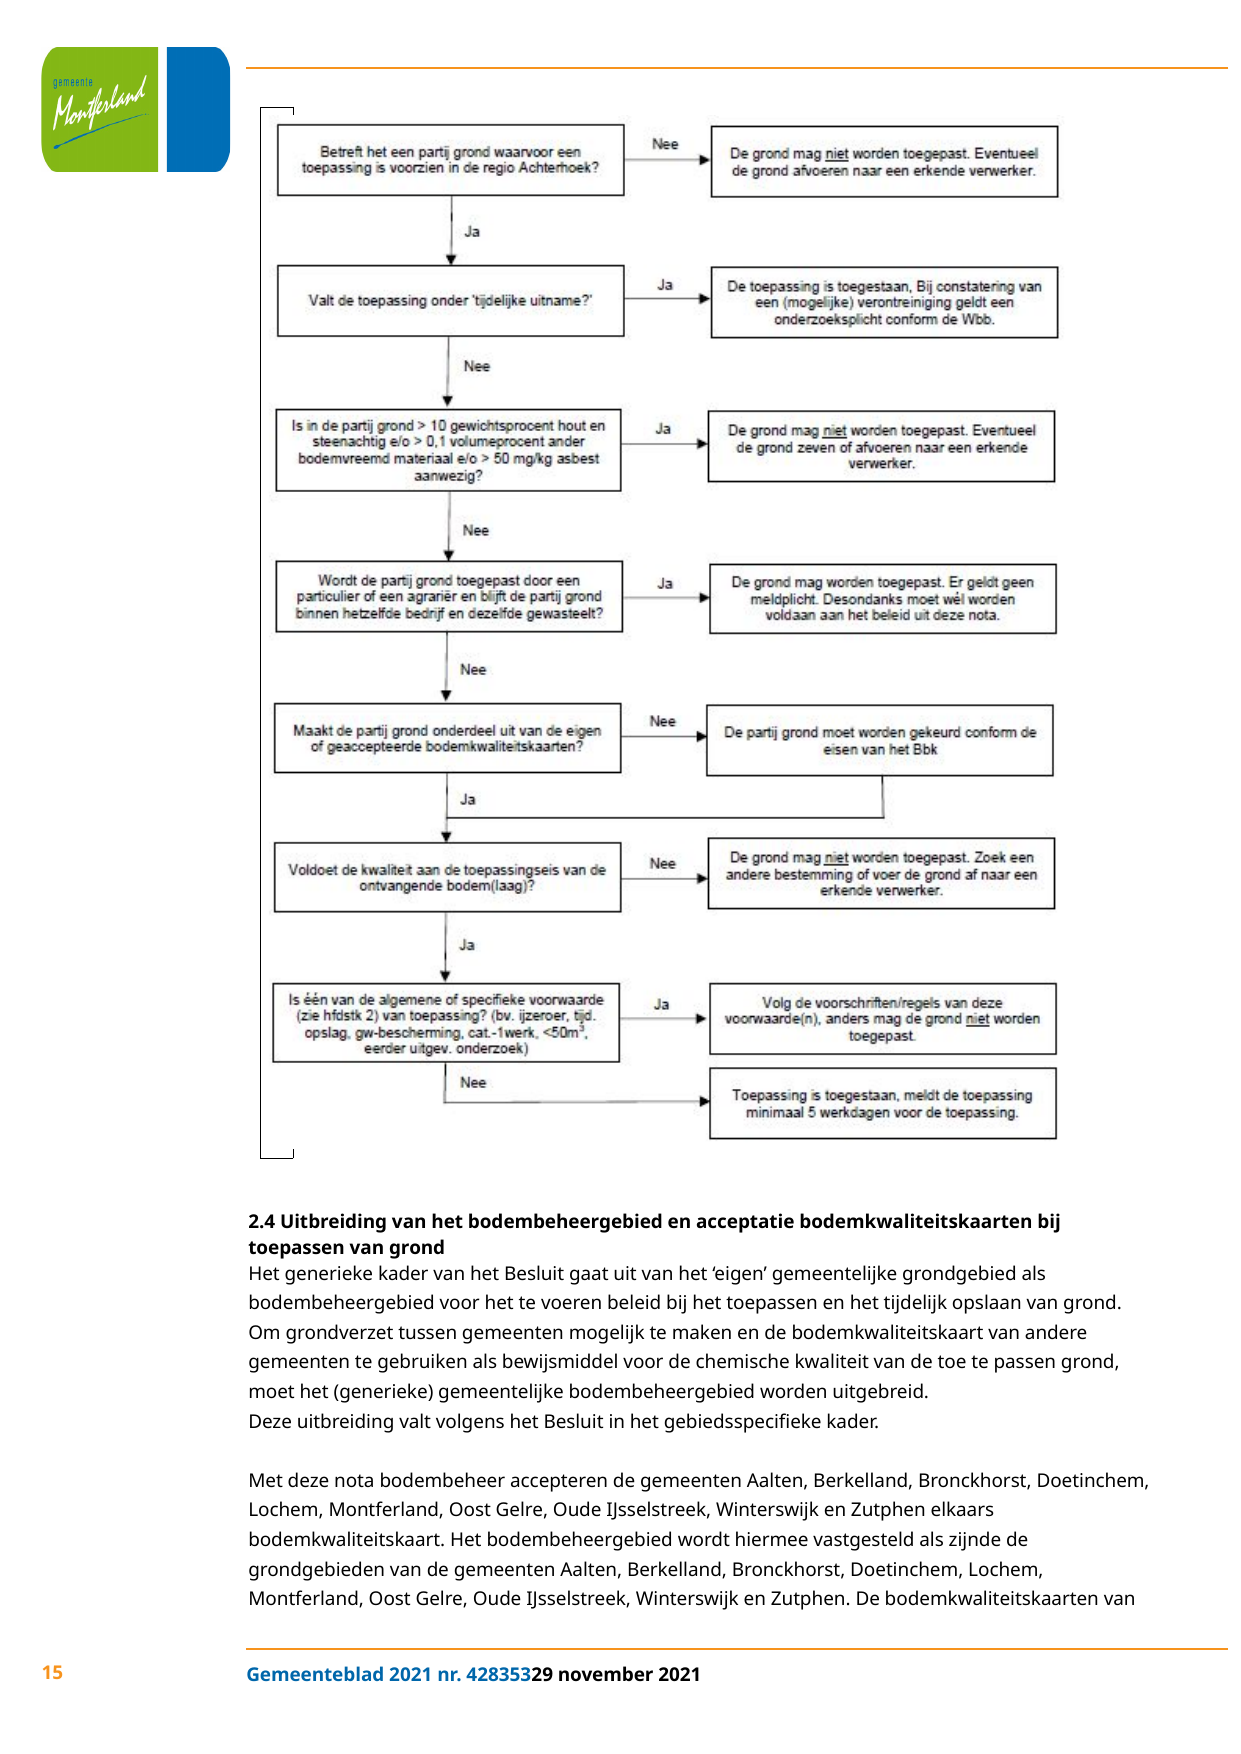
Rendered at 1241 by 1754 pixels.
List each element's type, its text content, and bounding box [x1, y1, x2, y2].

text 2.4 Uitbreiding van het bodembeheergebied en acceptatie bodemkwaliteitskaarten bij toepassen van grond [248, 1208, 1152, 1260]
picture [268, 115, 1065, 1149]
text Deze uitbreiding valt volgens het Besluit in het gebiedsspecifieke kader. [248, 1408, 1152, 1433]
text Het generieke kader van het Besluit gaat uit van het ‘eigen’ gemeentelijke grondgebied als bodembeheergebied voor het te voeren beleid bij het toepassen en het tijdelijk opslaan van grond. Om grondverzet tussen gemeenten mogelijk te maken en de bodemkwaliteitskaart van andere gemeenten te gebruiken als bewijsmiddel voor de chemische kwaliteit van de toe te passen grond, moet het (generieke) gemeentelijke bodembeheergebied worden uitgebreid. [248, 1260, 1152, 1404]
picture [41, 47, 231, 172]
text Met deze nota bodembeheer accepteren de gemeenten Aalten, Berkelland, Bronckhorst, Doetinchem, Lochem, Montferland, Oost Gelre, Oude IJsselstreek, Winterswijk en Zutphen elkaars bodemkwaliteitskaart. Het bodembeheergebied wordt hiermee vastgesteld als zijnde de grondgebieden van de gemeenten Aalten, Berkelland, Bronckhorst, Doetinchem, Lochem, Montferland, Oost Gelre, Oude IJsselstreek, Winterswijk en Zutphen. De bodemkwaliteitskaarten van [248, 1467, 1152, 1611]
